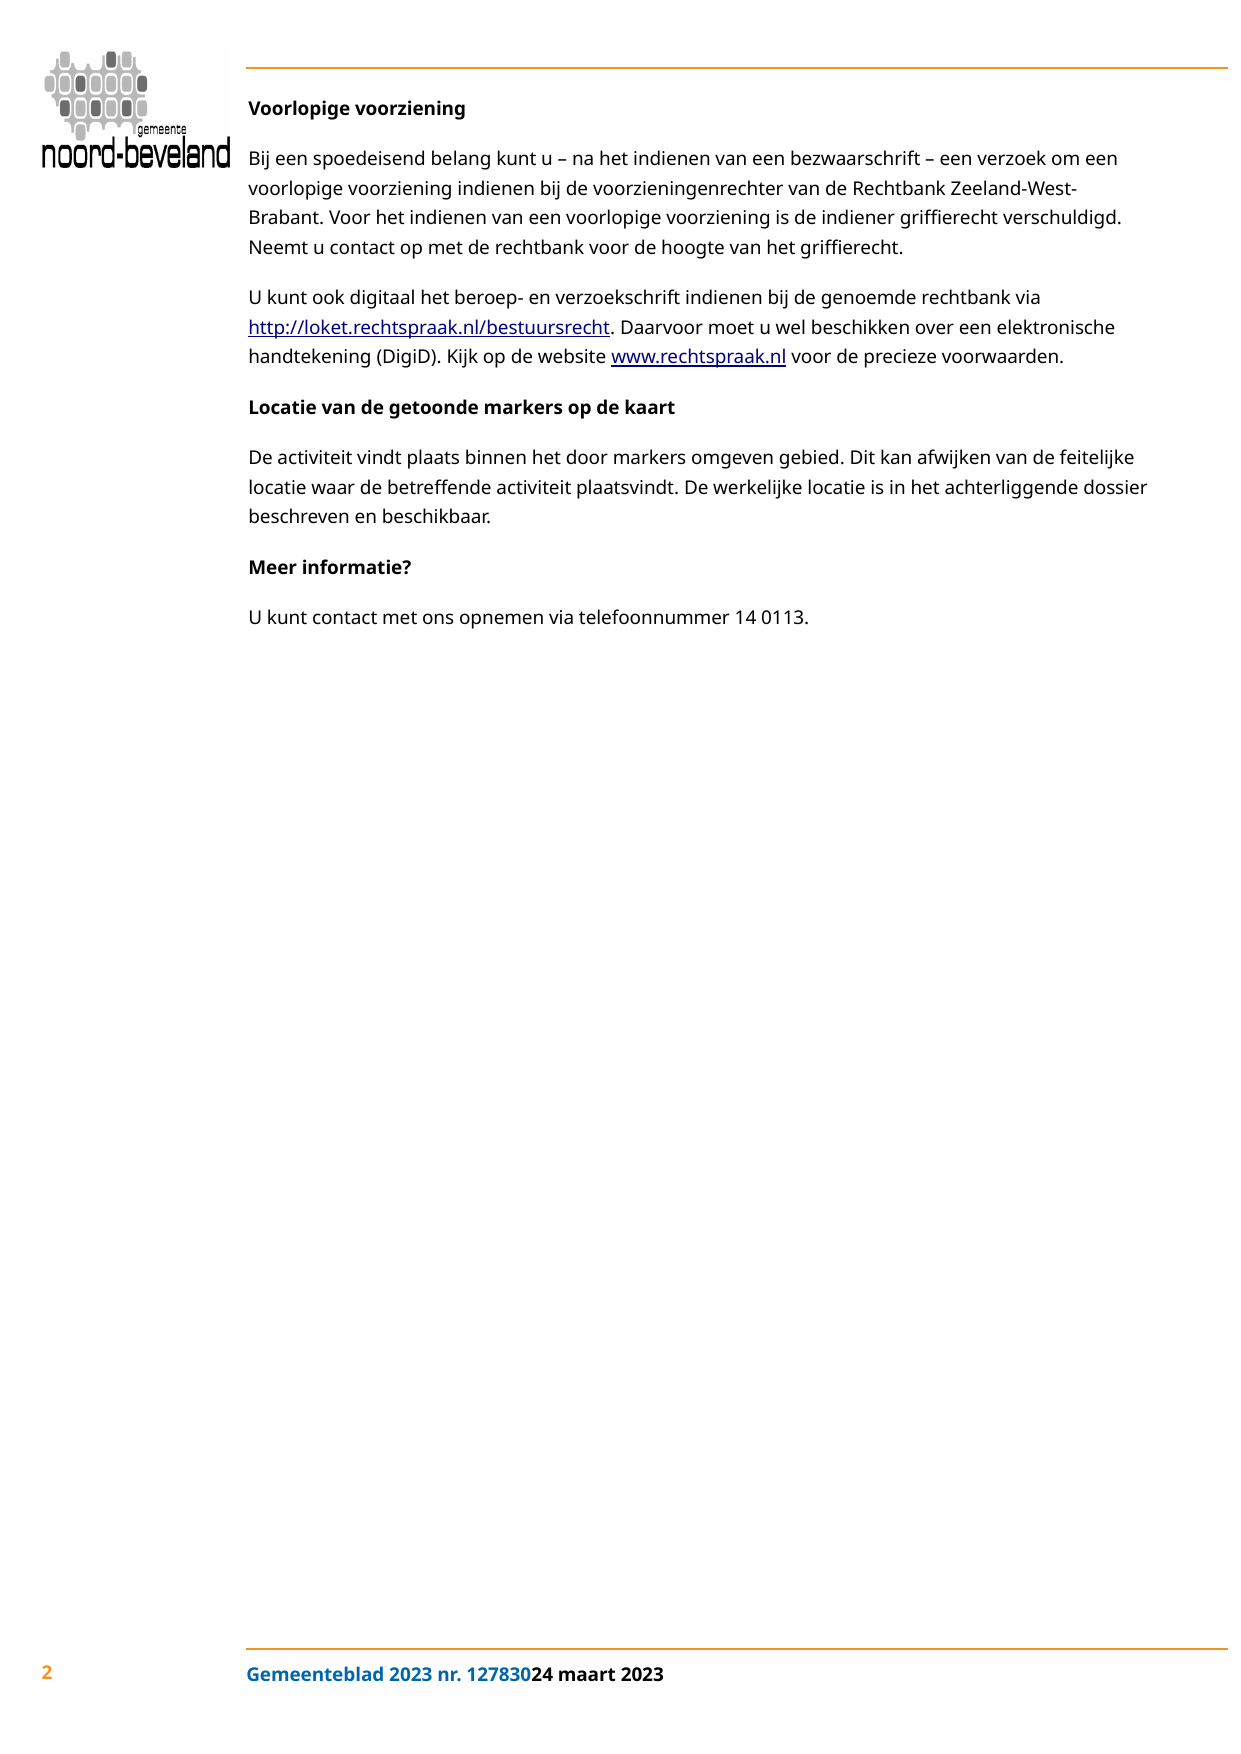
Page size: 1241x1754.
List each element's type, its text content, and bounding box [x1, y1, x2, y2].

text Voorlopige voorziening [248, 95, 1152, 121]
text De activiteit vindt plaats binnen het door markers omgeven gebied. Dit kan afwijken van de feitelijke locatie waar de betreffende activiteit plaatsvindt. De werkelijke locatie is in het achterliggende dossier beschreven en beschikbaar. [248, 444, 1152, 529]
picture [41, 47, 231, 172]
text Meer informatie? [248, 554, 1152, 580]
text U kunt contact met ons opnemen via telefoonnummer 14 0113. [248, 604, 1152, 630]
text Locatie van de getoonde markers op de kaart [248, 394, 1152, 420]
text U kunt ook digitaal het beroep- en verzoekschrift indienen bij de genoemde rechtbank via http://loket.rechtspraak.nl/bestuursrecht. Daarvoor moet u wel beschikken over een elektronische handtekening (DigiD). Kijk op de website www.rechtspraak.nl voor de precieze voorwaarden. [248, 284, 1152, 369]
text Bij een spoedeisend belang kunt u – na het indienen van een bezwaarschrift – een verzoek om een voorlopige voorziening indienen bij de voorzieningenrechter van de Rechtbank Zeeland-West-Brabant. Voor het indienen van een voorlopige voorziening is de indiener griffierecht verschuldigd. Neemt u contact op met de rechtbank voor de hoogte van het griffierecht. [248, 145, 1152, 260]
